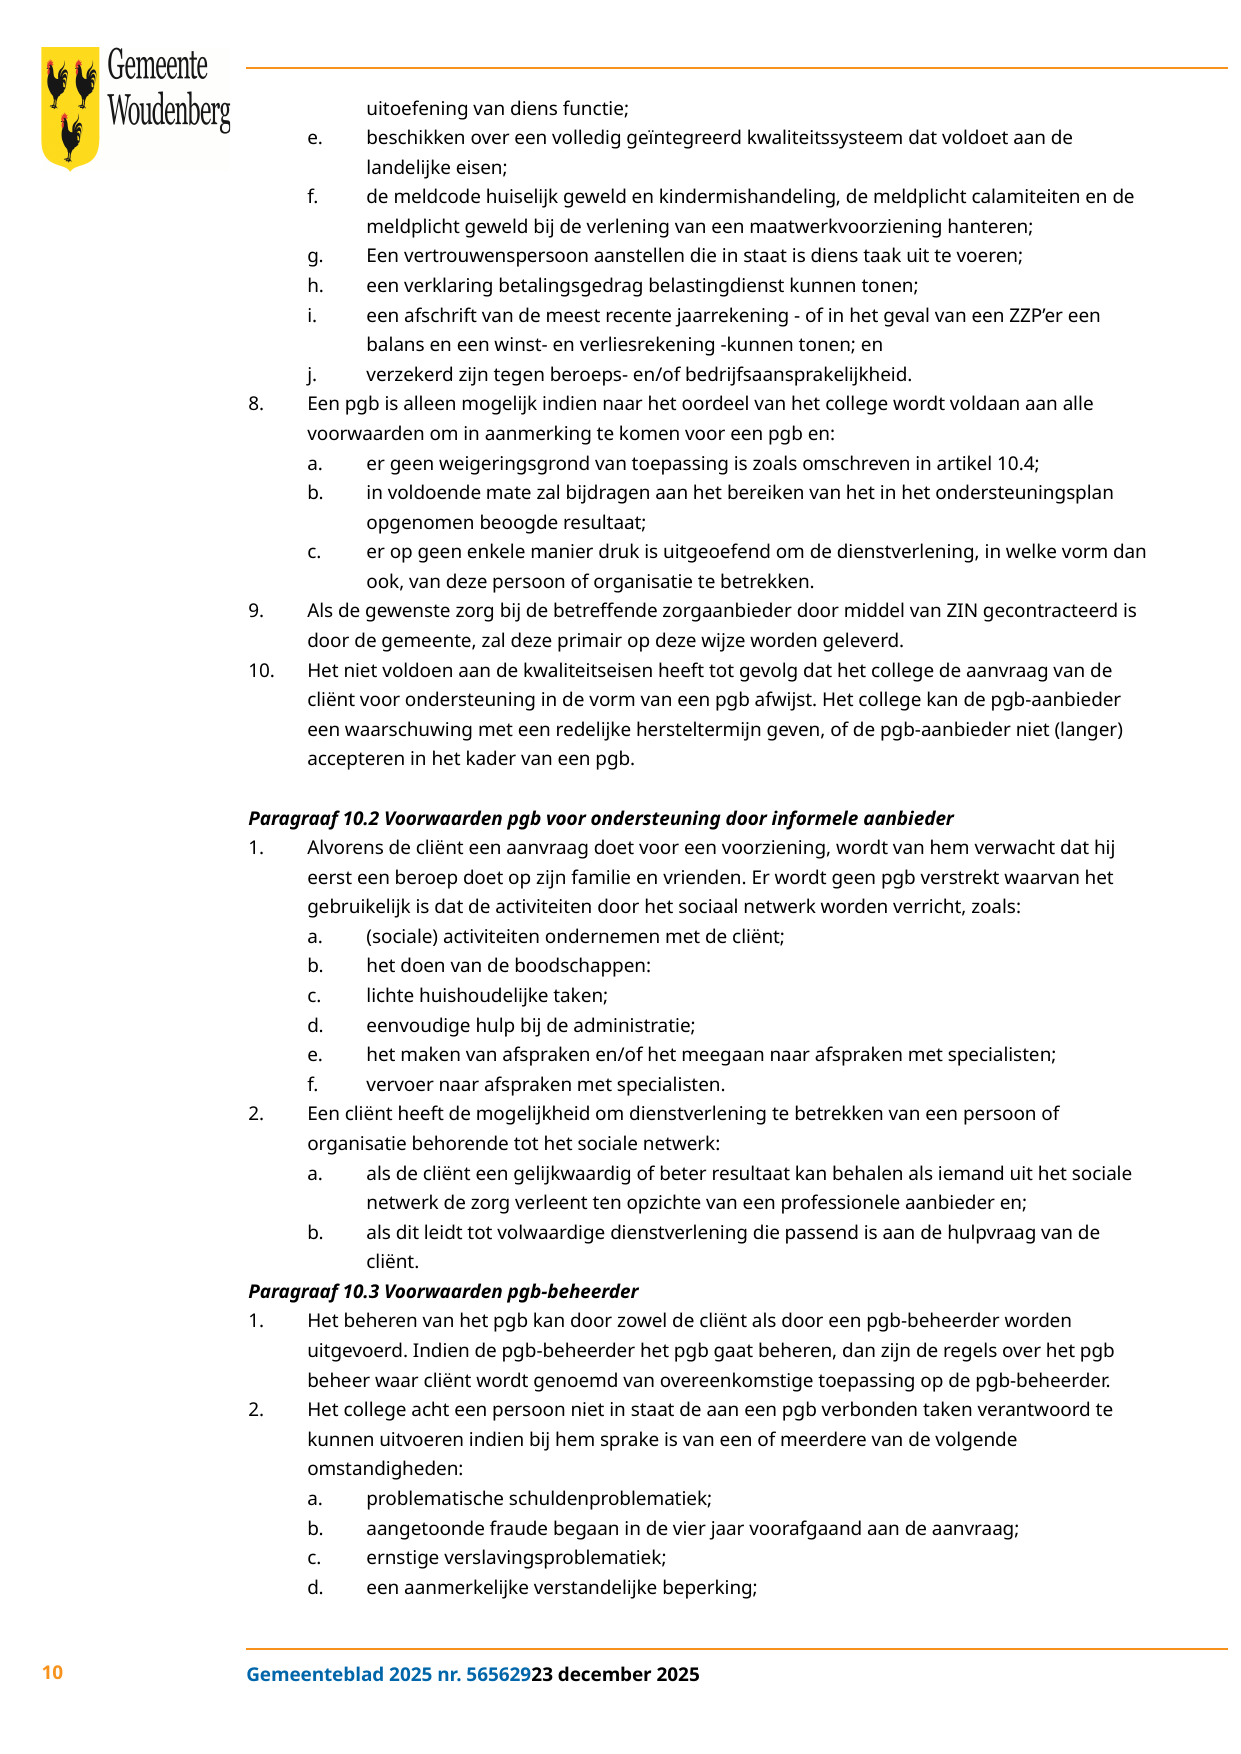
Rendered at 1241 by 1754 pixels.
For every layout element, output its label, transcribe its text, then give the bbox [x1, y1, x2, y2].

list Alvorens de cliënt een aanvraag doet voor een voorziening, wordt van hem verwacht dat hij eerst een beroep doet op zijn familie en vrienden. Er wordt geen pgb verstrekt waarvan het gebruikelijk is dat de activiteiten door het sociaal netwerk worden verricht, zoals: [248, 834, 1152, 919]
list eenvoudige hulp bij de administratie; [307, 1012, 1152, 1038]
list als de cliënt een gelijkwaardig of beter resultaat kan behalen als iemand uit het sociale netwerk de zorg verleent ten opzichte van een professionele aanbieder en; [307, 1160, 1152, 1215]
list in voldoende mate zal bijdragen aan het bereiken van het in het ondersteuningsplan opgenomen beoogde resultaat; [307, 479, 1152, 535]
list het maken van afspraken en/of het meegaan naar afspraken met specialisten; [307, 1041, 1152, 1067]
list een afschrift van de meest recente jaarrekening - of in het geval van een ZZP’er een balans en een winst- en verliesrekening -kunnen tonen; en [307, 302, 1152, 357]
list het doen van de boodschappen: [307, 953, 1152, 978]
list er op geen enkele manier druk is uitgeoefend om de dienstverlening, in welke vorm dan ook, van deze persoon of organisatie te betrekken. [307, 538, 1152, 594]
list een verklaring betalingsgedrag belastingdienst kunnen tonen; [307, 272, 1152, 298]
list problematische schuldenproblematiek; [307, 1485, 1152, 1511]
list uitoefening van diens functie; [307, 95, 1152, 121]
list (sociale) activiteiten ondernemen met de cliënt; [307, 923, 1152, 949]
list als dit leidt tot volwaardige dienstverlening die passend is aan de hulpvraag van de cliënt. [307, 1219, 1152, 1274]
list de meldcode huiselijk geweld en kindermishandeling, de meldplicht calamiteiten en de meldplicht geweld bij de verlening van een maatwerkvoorziening hanteren; [307, 183, 1152, 239]
list Een pgb is alleen mogelijk indien naar het oordeel van het college wordt voldaan aan alle voorwaarden om in aanmerking te komen voor een pgb en: [248, 391, 1152, 446]
list vervoer naar afspraken met specialisten. [307, 1071, 1152, 1097]
text Paragraaf 10.2 Voorwaarden pgb voor ondersteuning door informele aanbieder [248, 805, 1152, 831]
list Het college acht een persoon niet in staat de aan een pgb verbonden taken verantwoord te kunnen uitvoeren indien bij hem sprake is van een of meerdere van de volgende omstandigheden: [248, 1396, 1152, 1481]
list verzekerd zijn tegen beroeps- en/of bedrijfsaansprakelijkheid. [307, 361, 1152, 387]
list ernstige verslavingsproblematiek; [307, 1544, 1152, 1570]
list er geen weigeringsgrond van toepassing is zoals omschreven in artikel 10.4; [307, 450, 1152, 476]
list Het beheren van het pgb kan door zowel de cliënt als door een pgb-beheerder worden uitgevoerd. Indien de pgb-beheerder het pgb gaat beheren, dan zijn de regels over het pgb beheer waar cliënt wordt genoemd van overeenkomstige toepassing op de pgb-beheerder. [248, 1308, 1152, 1393]
list aangetoonde fraude begaan in de vier jaar voorafgaand aan de aanvraag; [307, 1515, 1152, 1541]
list Het niet voldoen aan de kwaliteitseisen heeft tot gevolg dat het college de aanvraag van de cliënt voor ondersteuning in de vorm van een pgb afwijst. Het college kan de pgb-aanbieder een waarschuwing met een redelijke hersteltermijn geven, of de pgb-aanbieder niet (langer) accepteren in het kader van een pgb. [248, 657, 1152, 771]
list beschikken over een volledig geïntegreerd kwaliteitssysteem dat voldoet aan de landelijke eisen; [307, 124, 1152, 180]
list Een cliënt heeft de mogelijkheid om dienstverlening te betrekken van een persoon of organisatie behorende tot het sociale netwerk: [248, 1101, 1152, 1156]
list Een vertrouwenspersoon aanstellen die in staat is diens taak uit te voeren; [307, 243, 1152, 268]
picture [41, 47, 231, 172]
list een aanmerkelijke verstandelijke beperking; [307, 1574, 1152, 1600]
list lichte huishoudelijke taken; [307, 982, 1152, 1008]
text Paragraaf 10.3 Voorwaarden pgb-beheerder [248, 1278, 1152, 1304]
list Als de gewenste zorg bij de betreffende zorgaanbieder door middel van ZIN gecontracteerd is door de gemeente, zal deze primair op deze wijze worden geleverd. [248, 598, 1152, 653]
